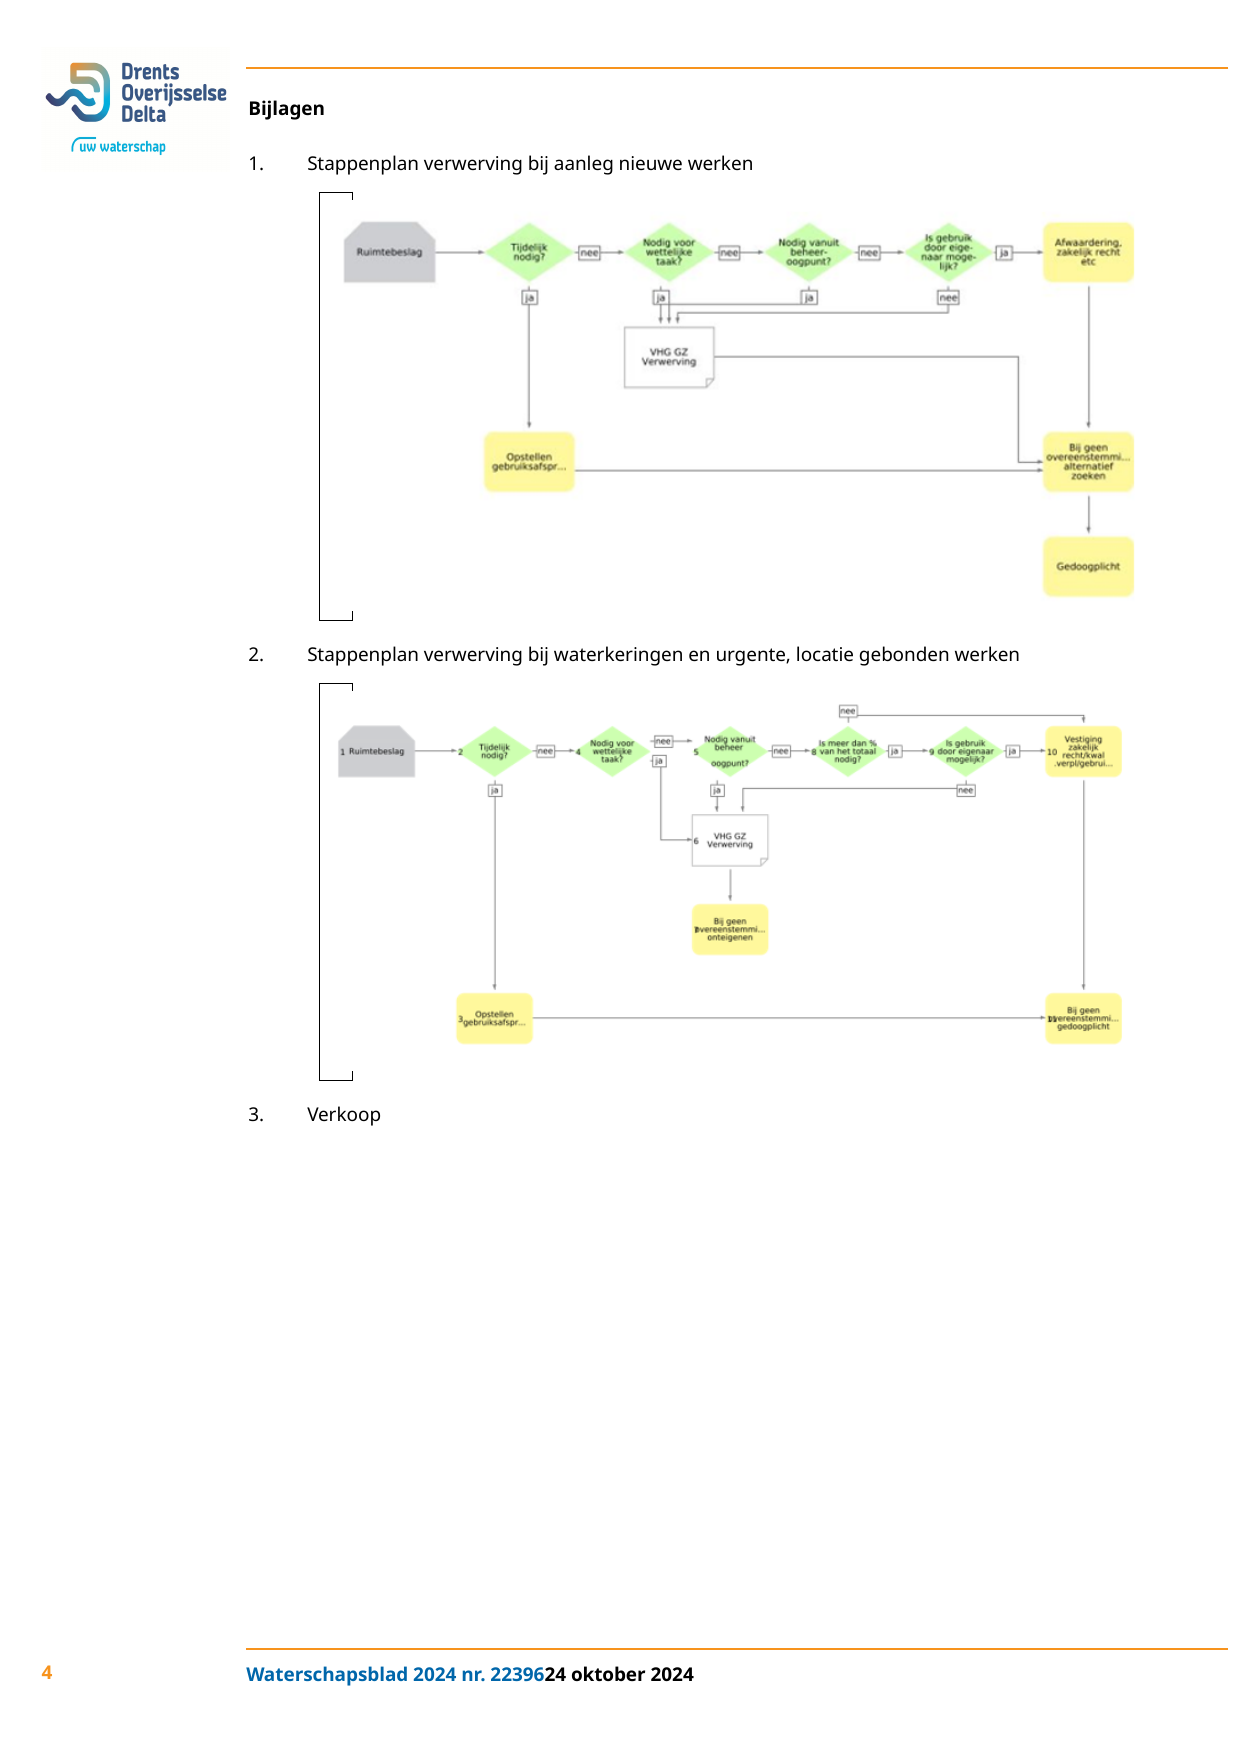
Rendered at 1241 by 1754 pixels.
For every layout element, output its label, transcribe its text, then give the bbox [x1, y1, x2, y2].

picture [327, 691, 1155, 1071]
text Bijlagen [248, 95, 1152, 121]
picture [41, 47, 231, 172]
picture [327, 200, 1155, 611]
list Stappenplan verwerving bij aanleg nieuwe werken [248, 150, 1152, 176]
list Verkoop [248, 1101, 1152, 1127]
list Stappenplan verwerving bij waterkeringen en urgente, locatie gebonden werken [248, 641, 1152, 667]
